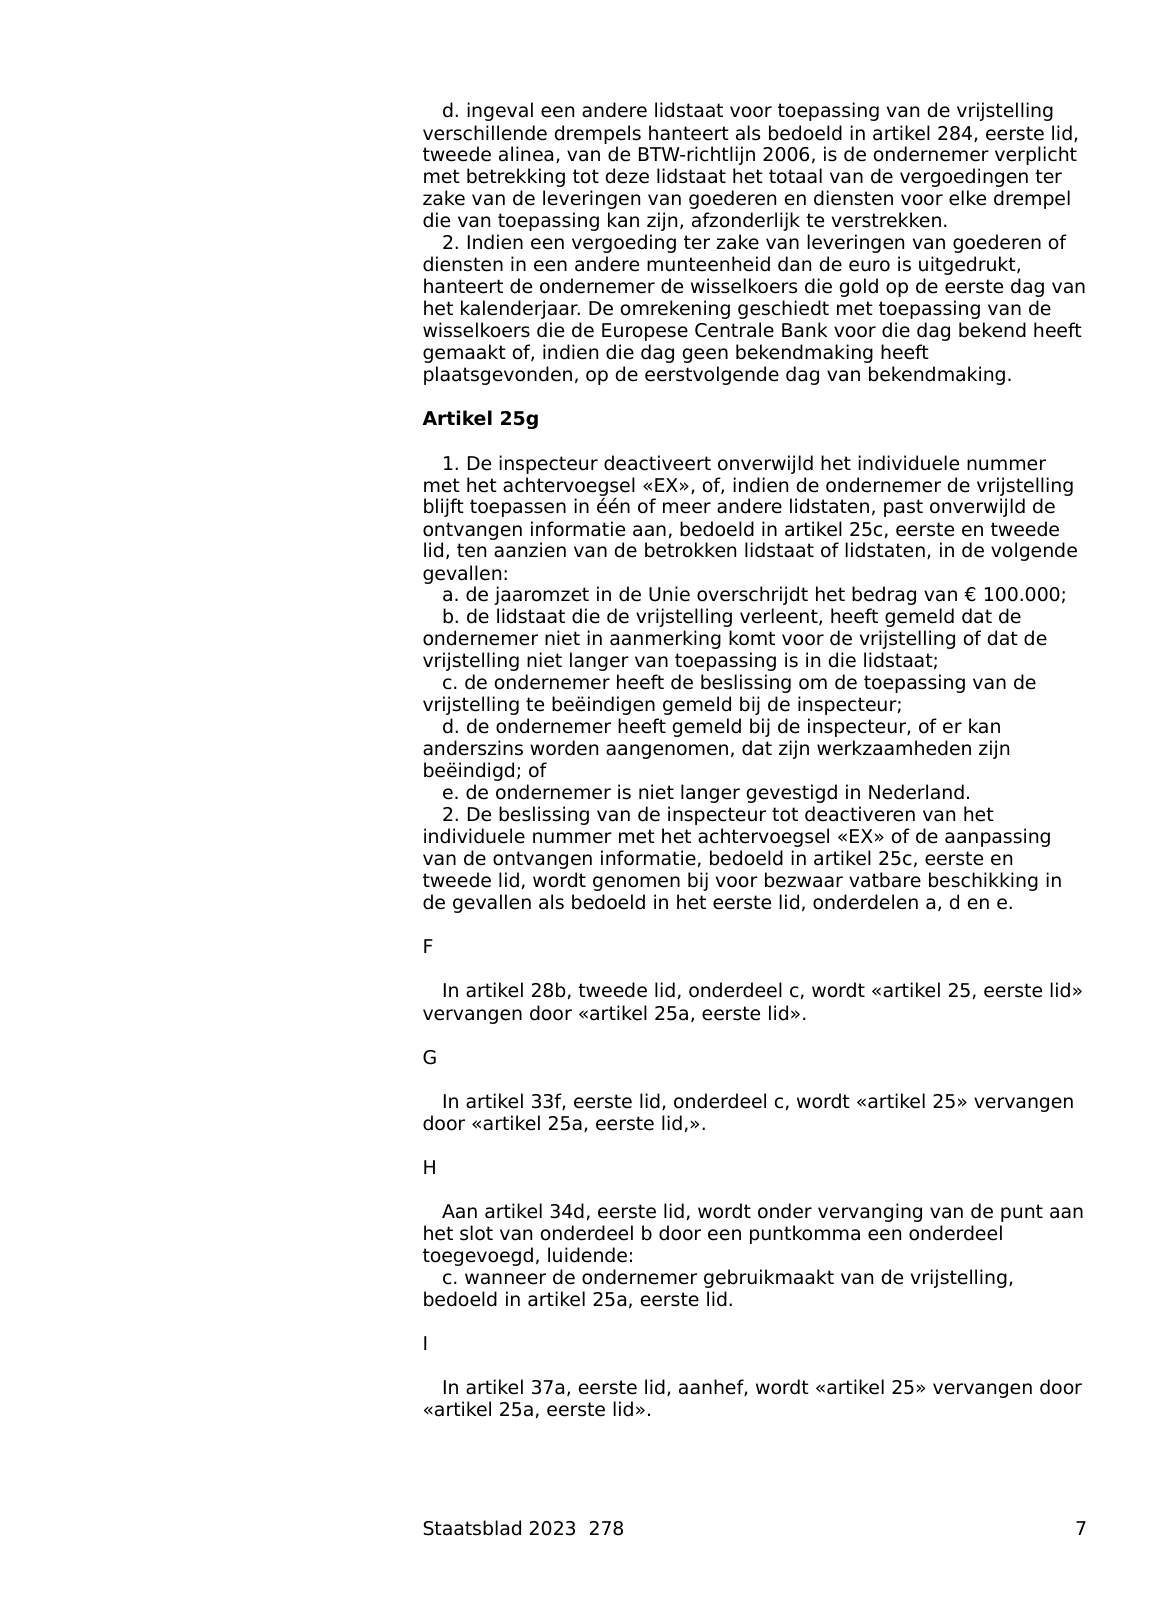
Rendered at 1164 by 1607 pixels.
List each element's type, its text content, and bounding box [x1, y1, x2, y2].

text d. ingeval een andere lidstaat voor toepassing van de vrijstelling verschillende drempels hanteert als bedoeld in artikel 284, eerste lid, tweede alinea, van de BTW-richtlijn 2006, is de ondernemer verplicht met betrekking tot deze lidstaat het totaal van de vergoedingen ter zake van de leveringen van goederen en diensten voor elke drempel die van toepassing kan zijn, afzonderlijk te verstrekken. [422, 100, 1087, 232]
text H [422, 1157, 1087, 1179]
text In artikel 28b, tweede lid, onderdeel c, wordt «artikel 25, eerste lid» vervangen door «artikel 25a, eerste lid». [422, 980, 1087, 1024]
text d. de ondernemer heeft gemeld bij de inspecteur, of er kan anderszins worden aangenomen, dat zijn werkzaamheden zijn beëindigd; of [422, 716, 1087, 782]
text e. de ondernemer is niet langer gevestigd in Nederland. [422, 782, 1087, 804]
subtitle Artikel 25g [422, 408, 1087, 430]
text 2. Indien een vergoeding ter zake van leveringen van goederen of diensten in een andere munteenheid dan de euro is uitgedrukt, hanteert de ondernemer de wisselkoers die gold op de eerste dag van het kalenderjaar. De omrekening geschiedt met toepassing van de wisselkoers die de Europese Centrale Bank voor die dag bekend heeft gemaakt of, indien die dag geen bekendmaking heeft plaatsgevonden, op de eerstvolgende dag van bekendmaking. [422, 232, 1087, 386]
text a. de jaaromzet in de Unie overschrijdt het bedrag van € 100.000; [422, 584, 1087, 606]
text G [422, 1047, 1087, 1068]
text In artikel 33f, eerste lid, onderdeel c, wordt «artikel 25» vervangen door «artikel 25a, eerste lid,». [422, 1091, 1087, 1135]
text F [422, 936, 1087, 958]
text In artikel 37a, eerste lid, aanhef, wordt «artikel 25» vervangen door «artikel 25a, eerste lid». [422, 1377, 1087, 1421]
text 2. De beslissing van de inspecteur tot deactiveren van het individuele nummer met het achtervoegsel «EX» of de aanpassing van de ontvangen informatie, bedoeld in artikel 25c, eerste en tweede lid, wordt genomen bij voor bezwaar vatbare beschikking in de gevallen als bedoeld in het eerste lid, onderdelen a, d en e. [422, 804, 1087, 914]
text 1. De inspecteur deactiveert onverwijld het individuele nummer met het achtervoegsel «EX», of, indien de ondernemer de vrijstelling blijft toepassen in één of meer andere lidstaten, past onverwijld de ontvangen informatie aan, bedoeld in artikel 25c, eerste en tweede lid, ten aanzien van de betrokken lidstaat of lidstaten, in de volgende gevallen: [422, 452, 1087, 584]
text c. wanneer de ondernemer gebruikmaakt van de vrijstelling, bedoeld in artikel 25a, eerste lid. [422, 1267, 1087, 1311]
text c. de ondernemer heeft de beslissing om de toepassing van de vrijstelling te beëindigen gemeld bij de inspecteur; [422, 672, 1087, 716]
text Aan artikel 34d, eerste lid, wordt onder vervanging van de punt aan het slot van onderdeel b door een puntkomma een onderdeel toegevoegd, luidende: [422, 1201, 1087, 1267]
text b. de lidstaat die de vrijstelling verleent, heeft gemeld dat de ondernemer niet in aanmerking komt voor de vrijstelling of dat de vrijstelling niet langer van toepassing is in die lidstaat; [422, 606, 1087, 672]
text I [422, 1333, 1087, 1355]
